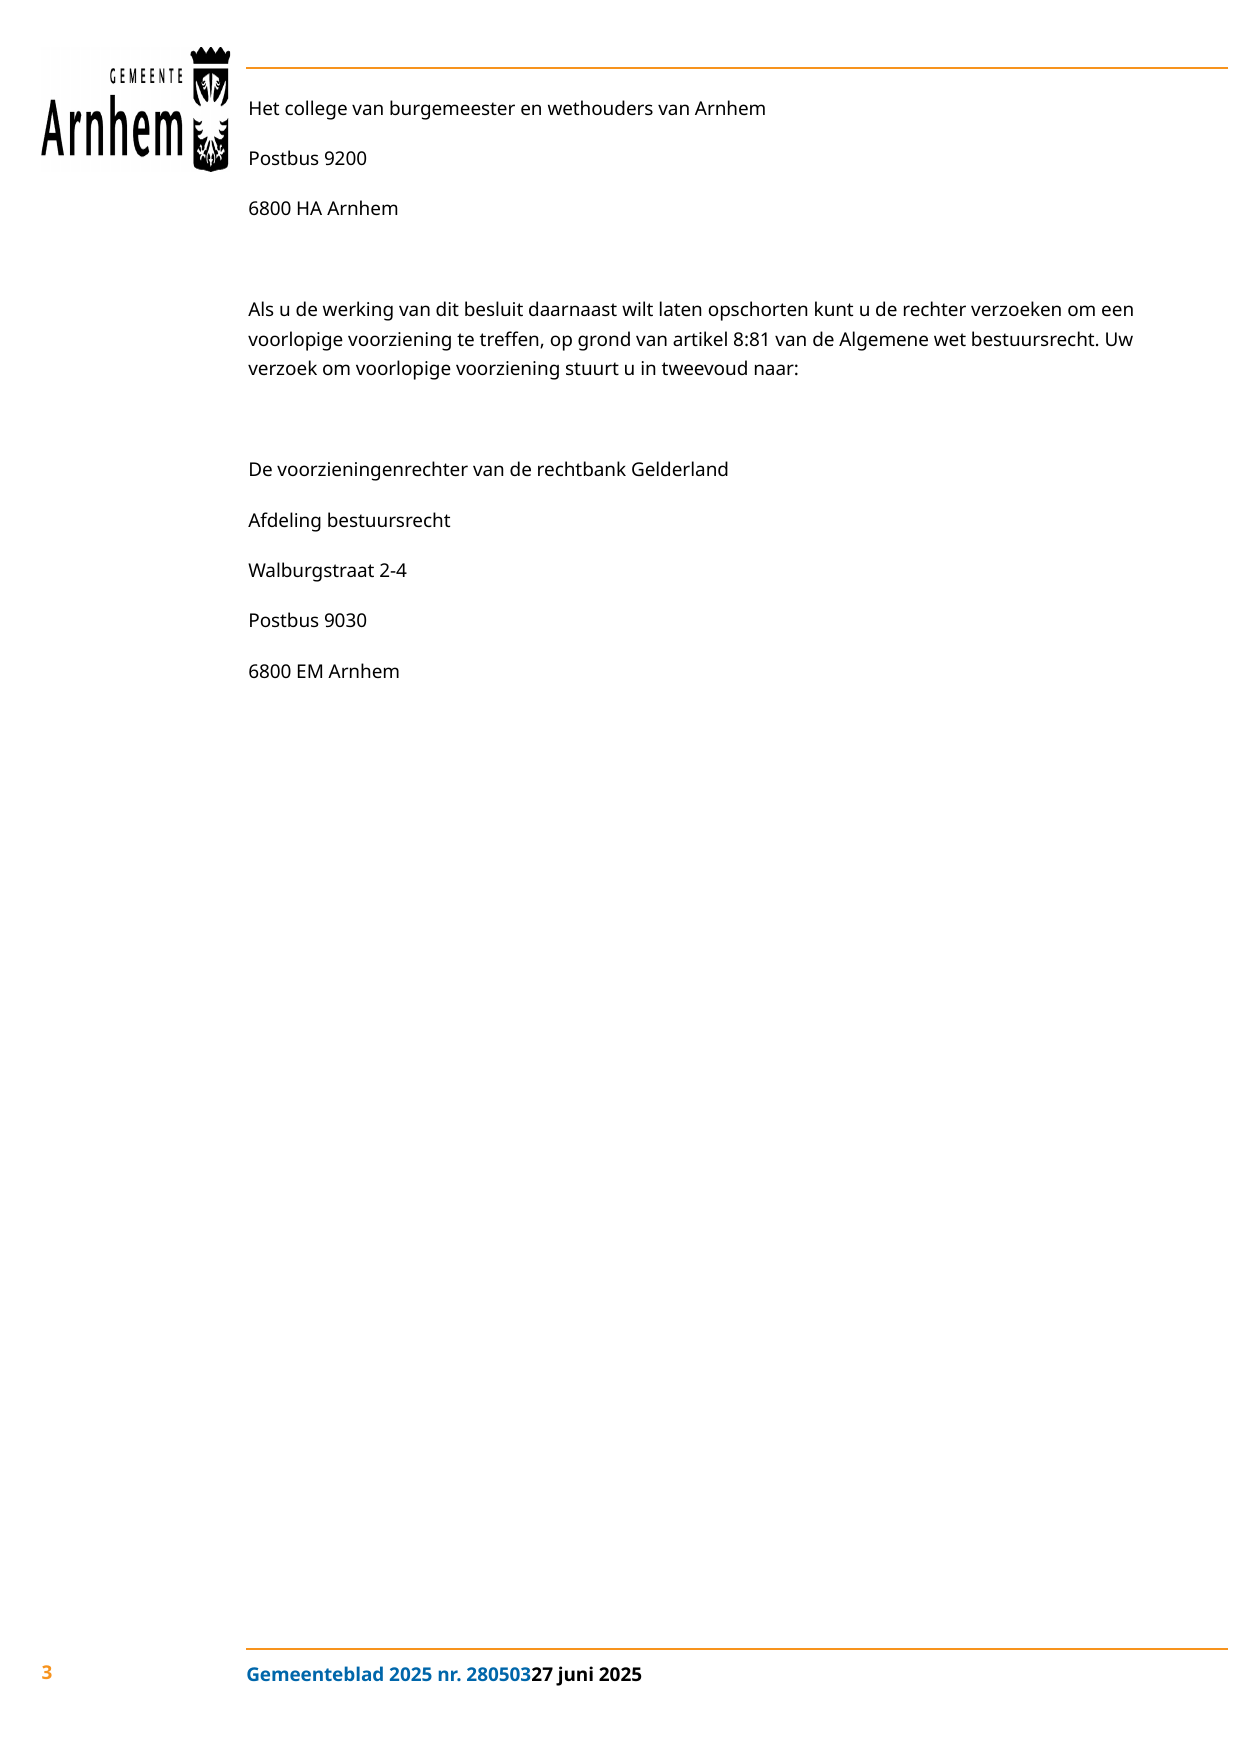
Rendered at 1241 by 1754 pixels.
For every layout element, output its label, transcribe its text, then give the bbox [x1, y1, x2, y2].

text Postbus 9030 [248, 608, 1152, 633]
picture [41, 47, 231, 172]
text Afdeling bestuursrecht [248, 507, 1152, 533]
text Walburgstraat 2-4 [248, 557, 1152, 583]
text De voorzieningenrechter van de rechtbank Gelderland [248, 456, 1152, 482]
text 6800 HA Arnhem [248, 196, 1152, 221]
text 6800 EM Arnhem [248, 658, 1152, 684]
text Als u de werking van dit besluit daarnaast wilt laten opschorten kunt u de rechter verzoeken om een voorlopige voorziening te treffen, op grond van artikel 8:81 van de Algemene wet bestuursrecht. Uw verzoek om voorlopige voorziening stuurt u in tweevoud naar: [248, 296, 1152, 381]
text Het college van burgemeester en wethouders van Arnhem [248, 95, 1152, 121]
text Postbus 9200 [248, 145, 1152, 171]
